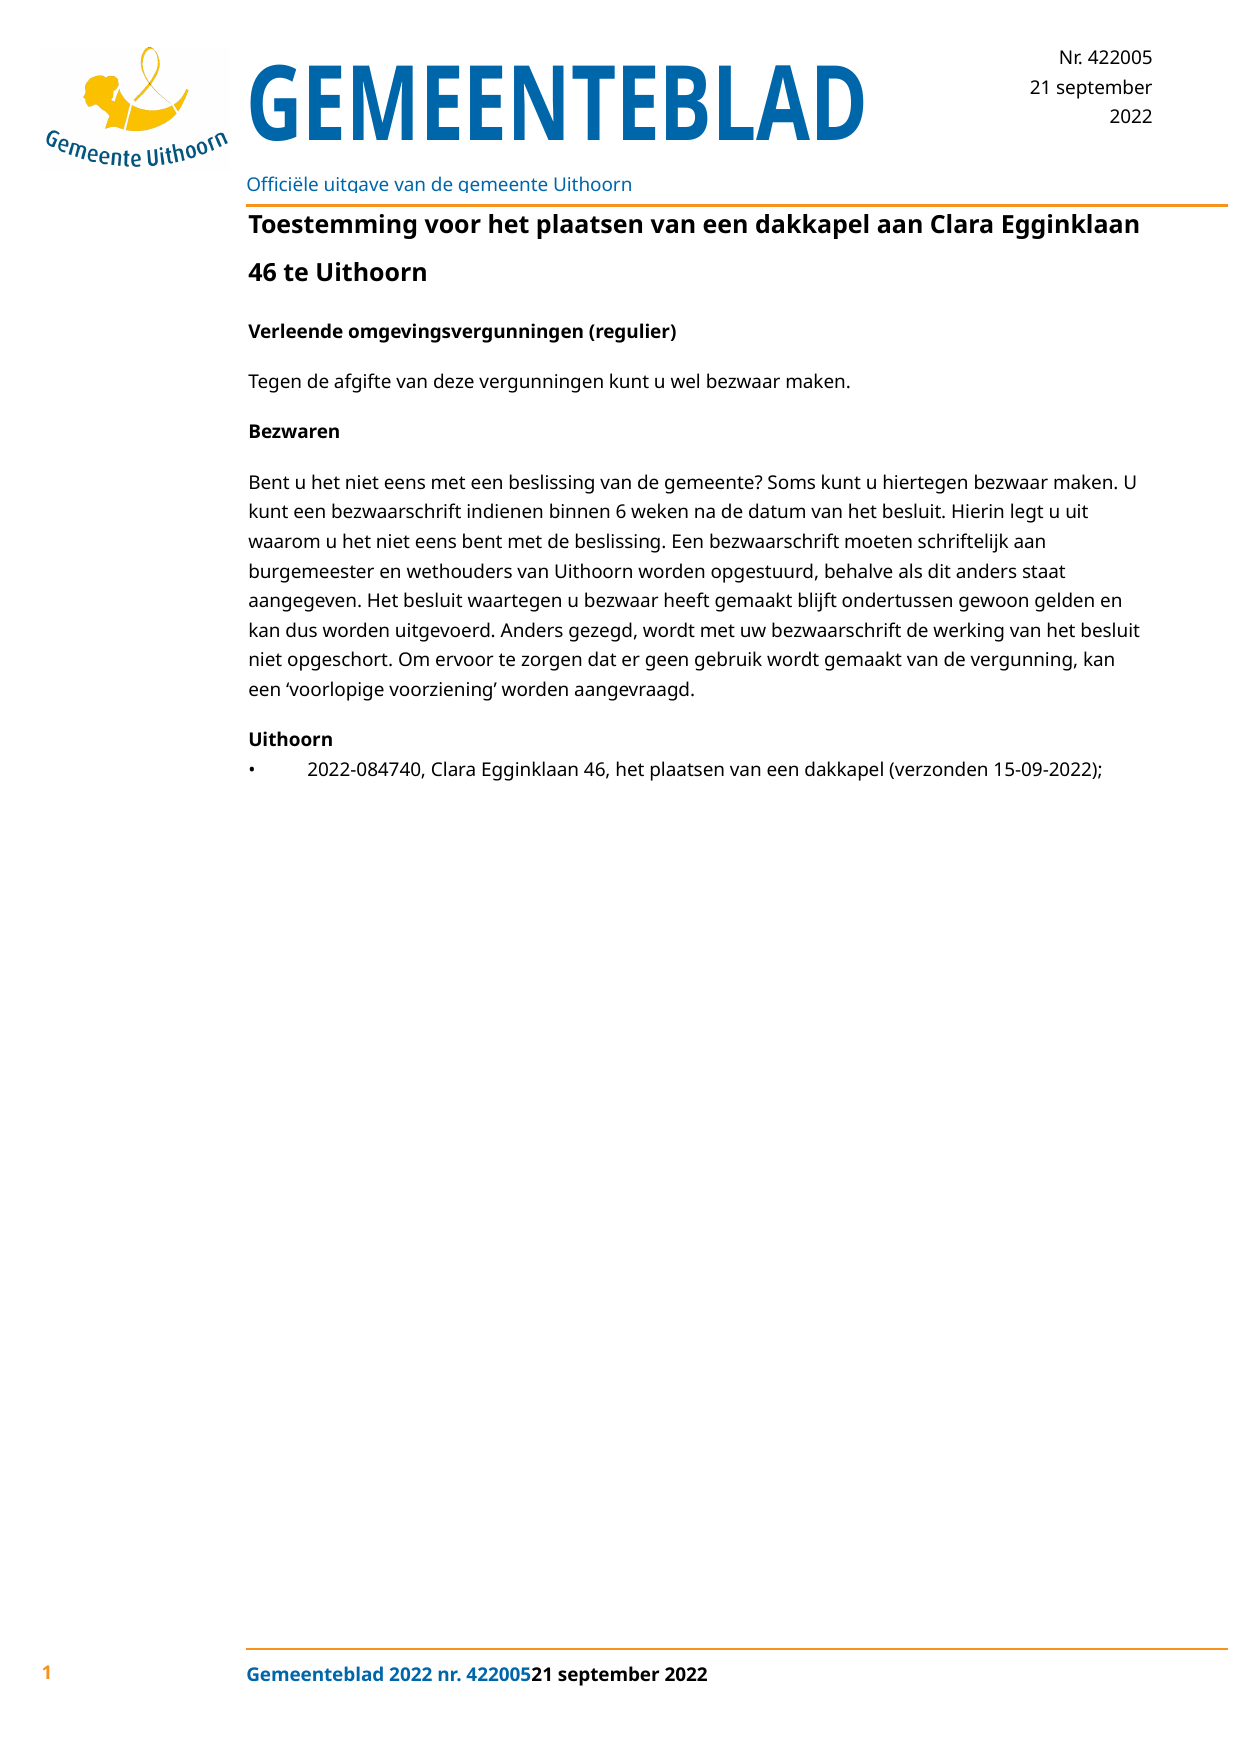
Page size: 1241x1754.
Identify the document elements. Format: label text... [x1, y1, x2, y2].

picture [41, 47, 231, 172]
list 2022-084740, Clara Egginklaan 46, het plaatsen van een dakkapel (verzonden 15-09-2022); [248, 756, 1152, 782]
text Bent u het niet eens met een beslissing van de gemeente? Soms kunt u hiertegen bezwaar maken. U kunt een bezwaarschrift indienen binnen 6 weken na de datum van het besluit. Hierin legt u uit waarom u het niet eens bent met de beslissing. Een bezwaarschrift moeten schriftelijk aan burgemeester en wethouders van Uithoorn worden opgestuurd, behalve als dit anders staat aangegeven. Het besluit waartegen u bezwaar heeft gemaakt blijft ondertussen gewoon gelden en kan dus worden uitgevoerd. Anders gezegd, wordt met uw bezwaarschrift de werking van het besluit niet opgeschort. Om ervoor te zorgen dat er geen gebruik wordt gemaakt van de vergunning, kan een ‘voorlopige voorziening’ worden aangevraagd. [248, 469, 1152, 702]
text Uithoorn [248, 727, 1152, 752]
text Toestemming voor het plaatsen van een dakkapel aan Clara Egginklaan 46 te Uithoorn [248, 207, 1152, 288]
text Verleende omgevingsvergunningen (regulier) [248, 318, 1152, 344]
text Tegen de afgifte van deze vergunningen kunt u wel bezwaar maken. [248, 368, 1152, 394]
text Bezwaren [248, 419, 1152, 444]
